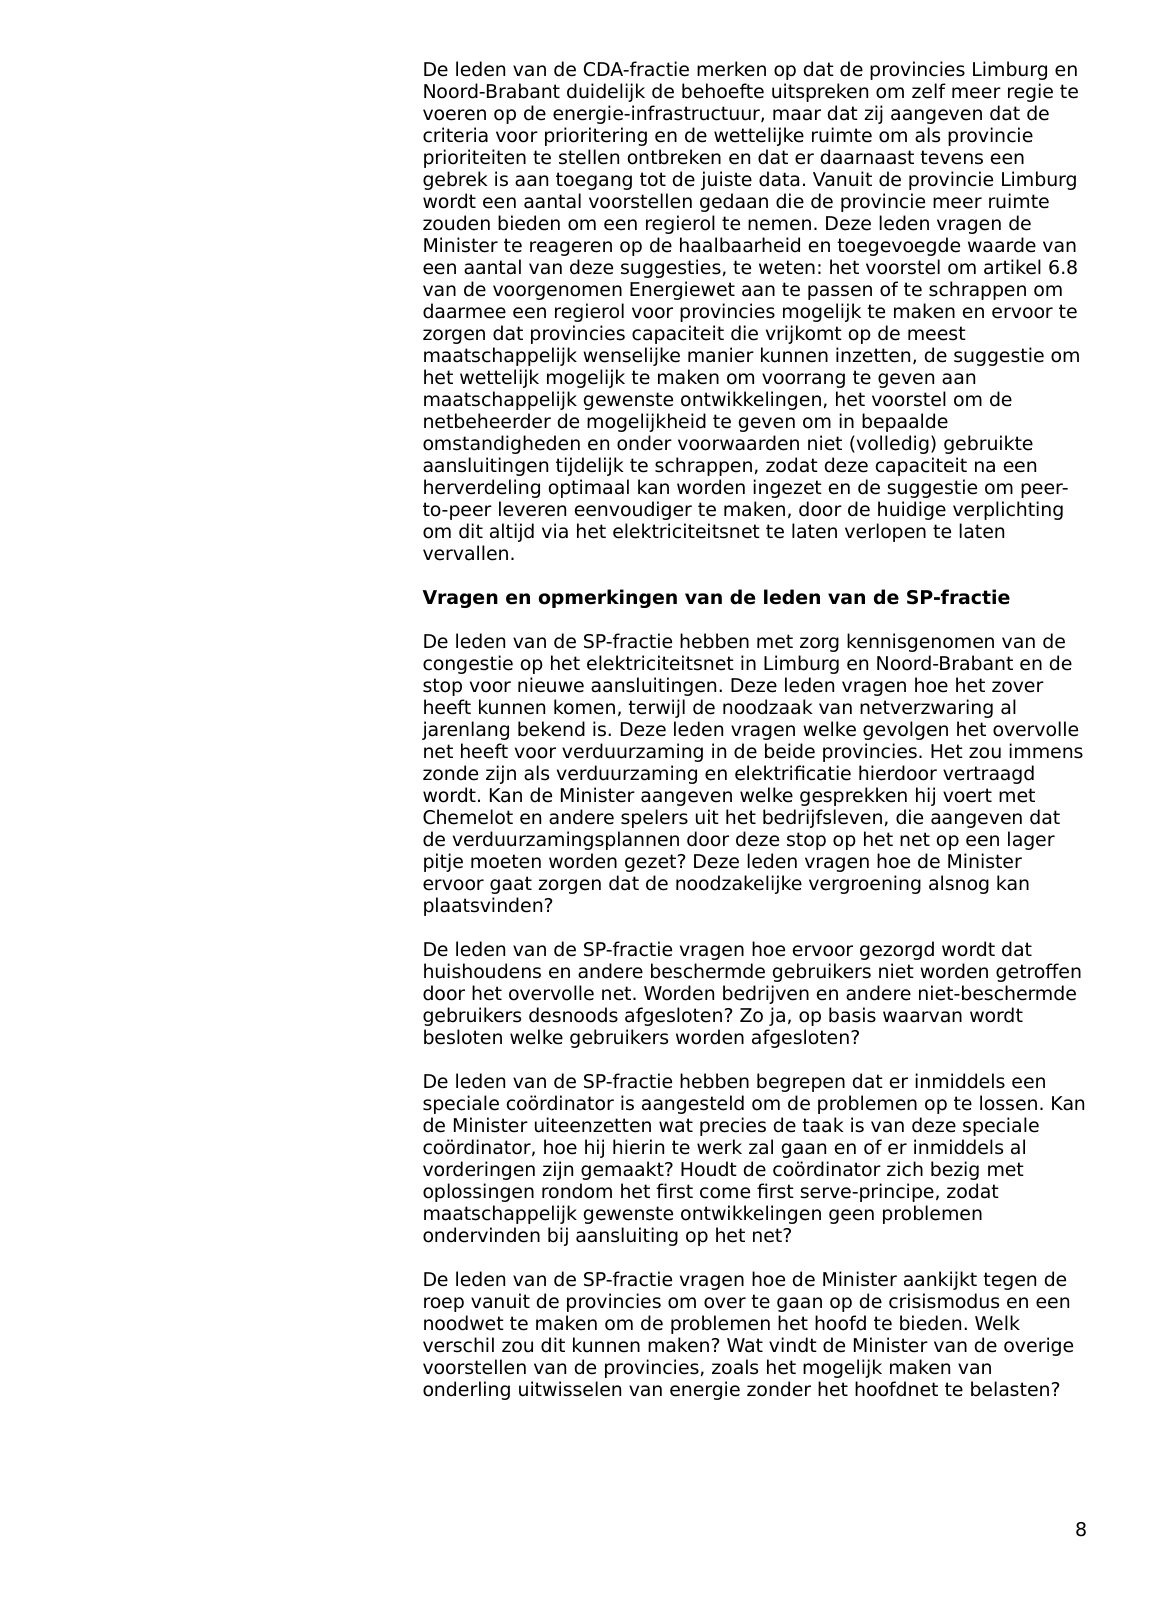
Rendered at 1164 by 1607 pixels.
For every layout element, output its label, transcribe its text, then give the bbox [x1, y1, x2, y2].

text De leden van de CDA-fractie merken op dat de provincies Limburg en Noord-Brabant duidelijk de behoefte uitspreken om zelf meer regie te voeren op de energie-infrastructuur, maar dat zij aangeven dat de criteria voor prioritering en de wettelijke ruimte om als provincie prioriteiten te stellen ontbreken en dat er daarnaast tevens een gebrek is aan toegang tot de juiste data. Vanuit de provincie Limburg wordt een aantal voorstellen gedaan die de provincie meer ruimte zouden bieden om een regierol te nemen. Deze leden vragen de Minister te reageren op de haalbaarheid en toegevoegde waarde van een aantal van deze suggesties, te weten: het voorstel om artikel 6.8 van de voorgenomen Energiewet aan te passen of te schrappen om daarmee een regierol voor provincies mogelijk te maken en ervoor te zorgen dat provincies capaciteit die vrijkomt op de meest maatschappelijk wenselijke manier kunnen inzetten, de suggestie om het wettelijk mogelijk te maken om voorrang te geven aan maatschappelijk gewenste ontwikkelingen, het voorstel om de netbeheerder de mogelijkheid te geven om in bepaalde omstandigheden en onder voorwaarden niet (volledig) gebruikte aansluitingen tijdelijk te schrappen, zodat deze capaciteit na een herverdeling optimaal kan worden ingezet en de suggestie om peer-to-peer leveren eenvoudiger te maken, door de huidige verplichting om dit altijd via het elektriciteitsnet te laten verlopen te laten vervallen. [422, 59, 1087, 564]
text De leden van de SP-fractie vragen hoe de Minister aankijkt tegen de roep vanuit de provincies om over te gaan op de crisismodus en een noodwet te maken om de problemen het hoofd te bieden. Welk verschil zou dit kunnen maken? Wat vindt de Minister van de overige voorstellen van de provincies, zoals het mogelijk maken van onderling uitwisselen van energie zonder het hoofdnet te belasten? [422, 1269, 1087, 1401]
text De leden van de SP-fractie hebben met zorg kennisgenomen van de congestie op het elektriciteitsnet in Limburg en Noord-Brabant en de stop voor nieuwe aansluitingen. Deze leden vragen hoe het zover heeft kunnen komen, terwijl de noodzaak van netverzwaring al jarenlang bekend is. Deze leden vragen welke gevolgen het overvolle net heeft voor verduurzaming in de beide provincies. Het zou immens zonde zijn als verduurzaming en elektrificatie hierdoor vertraagd wordt. Kan de Minister aangeven welke gesprekken hij voert met Chemelot en andere spelers uit het bedrijfsleven, die aangeven dat de verduurzamingsplannen door deze stop op het net op een lager pitje moeten worden gezet? Deze leden vragen hoe de Minister ervoor gaat zorgen dat de noodzakelijke vergroening alsnog kan plaatsvinden? [422, 631, 1087, 917]
text De leden van de SP-fractie hebben begrepen dat er inmiddels een speciale coördinator is aangesteld om de problemen op te lossen. Kan de Minister uiteenzetten wat precies de taak is van deze speciale coördinator, hoe hij hierin te werk zal gaan en of er inmiddels al vorderingen zijn gemaakt? Houdt de coördinator zich bezig met oplossingen rondom het first come first serve-principe, zodat maatschappelijk gewenste ontwikkelingen geen problemen ondervinden bij aansluiting op het net? [422, 1071, 1087, 1247]
text De leden van de SP-fractie vragen hoe ervoor gezorgd wordt dat huishoudens en andere beschermde gebruikers niet worden getroffen door het overvolle net. Worden bedrijven en andere niet-beschermde gebruikers desnoods afgesloten? Zo ja, op basis waarvan wordt besloten welke gebruikers worden afgesloten? [422, 939, 1087, 1049]
subtitle Vragen en opmerkingen van de leden van de SP-fractie [422, 587, 1087, 609]
